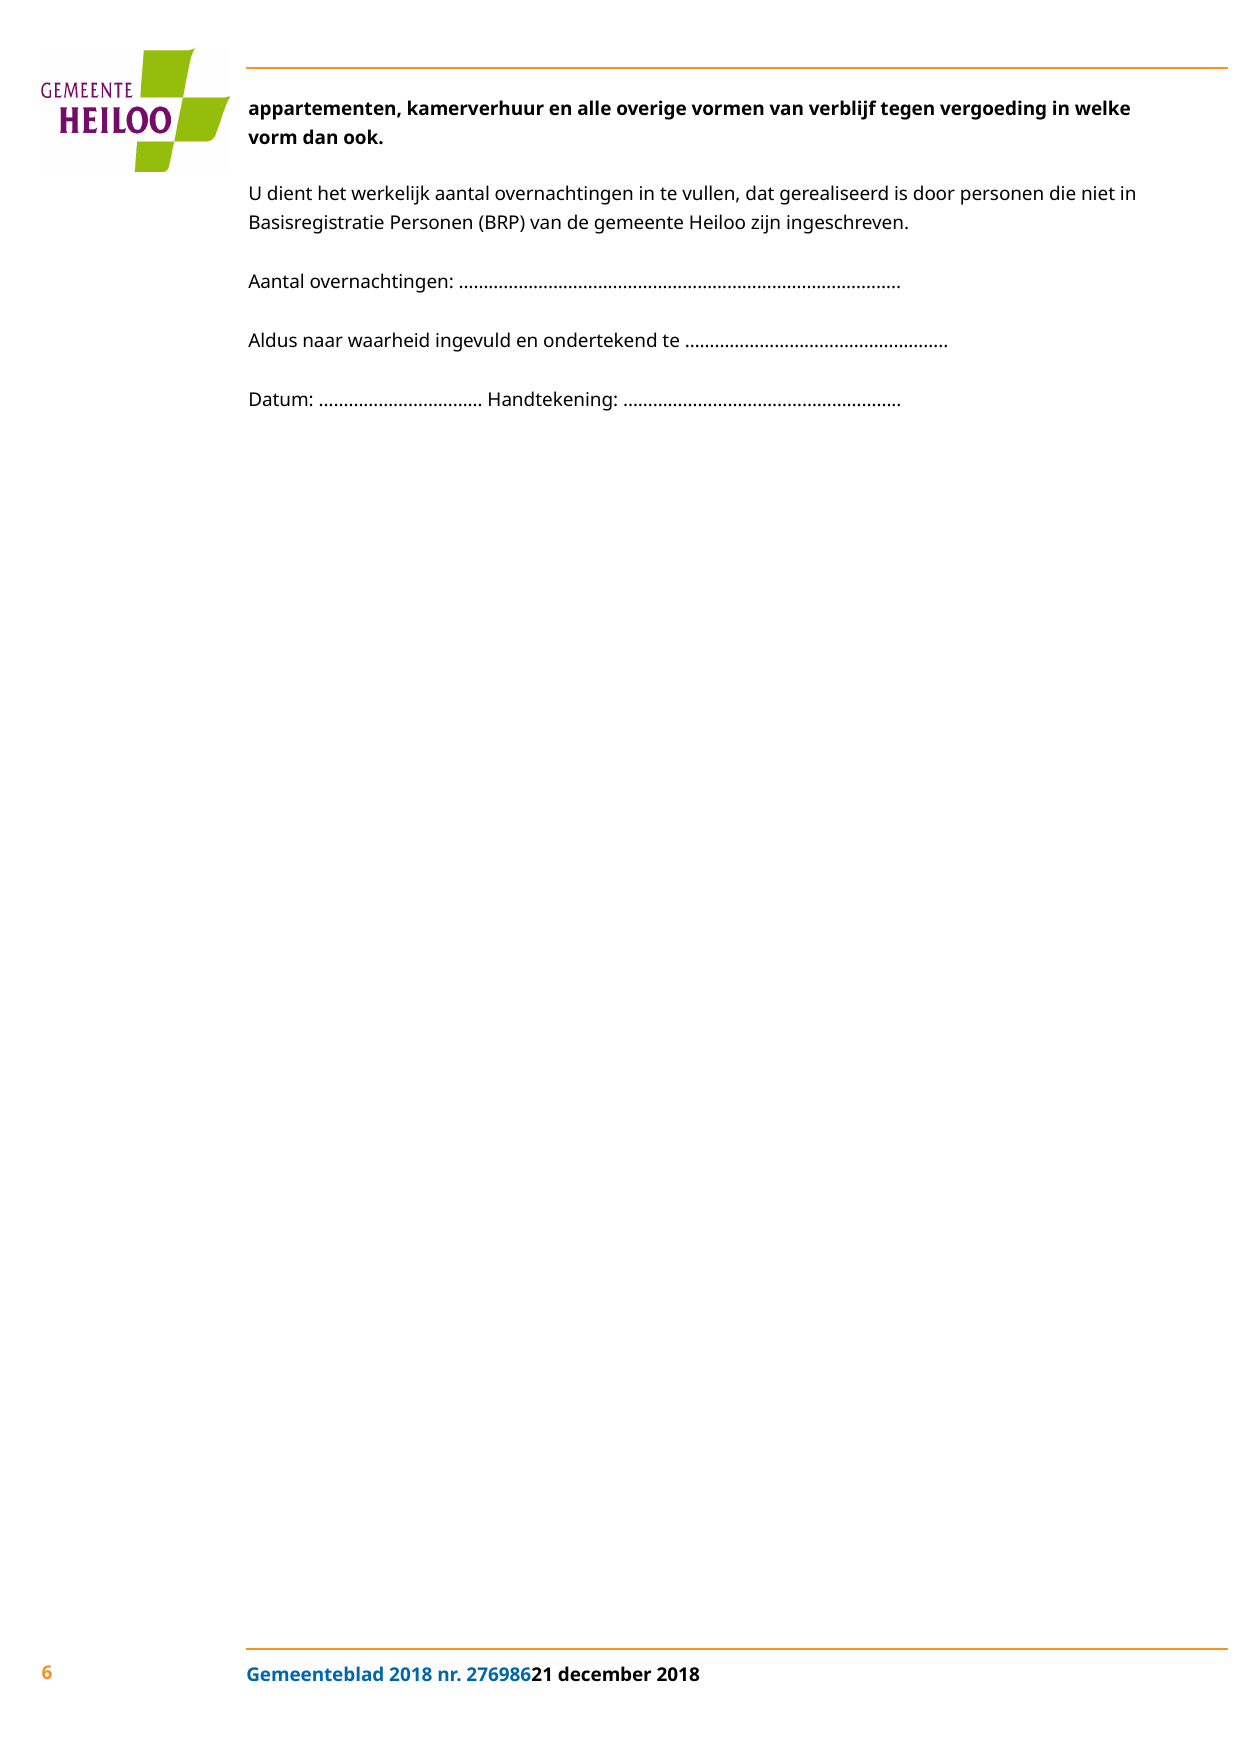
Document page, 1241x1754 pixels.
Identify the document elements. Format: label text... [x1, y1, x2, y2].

picture [41, 47, 231, 172]
text Aantal overnachtingen: …………………………………………………………………………….. [248, 268, 1152, 293]
table_cell U dient het werkelijk aantal overnachtingen in te vullen, dat gerealiseerd is door personen die niet in Basisregistratie Personen (BRP) van de gemeente Heiloo zijn ingeschreven. [248, 180, 1152, 235]
table_cell appartementen, kamerverhuur en alle overige vormen van verblijf tegen vergoeding in welke vorm dan ook. [248, 95, 1152, 180]
text Datum: …………………………… Handtekening: ……………………………………………….. [248, 386, 1152, 412]
text Aldus naar waarheid ingevuld en ondertekend te …………………………………………….. [248, 327, 1152, 353]
